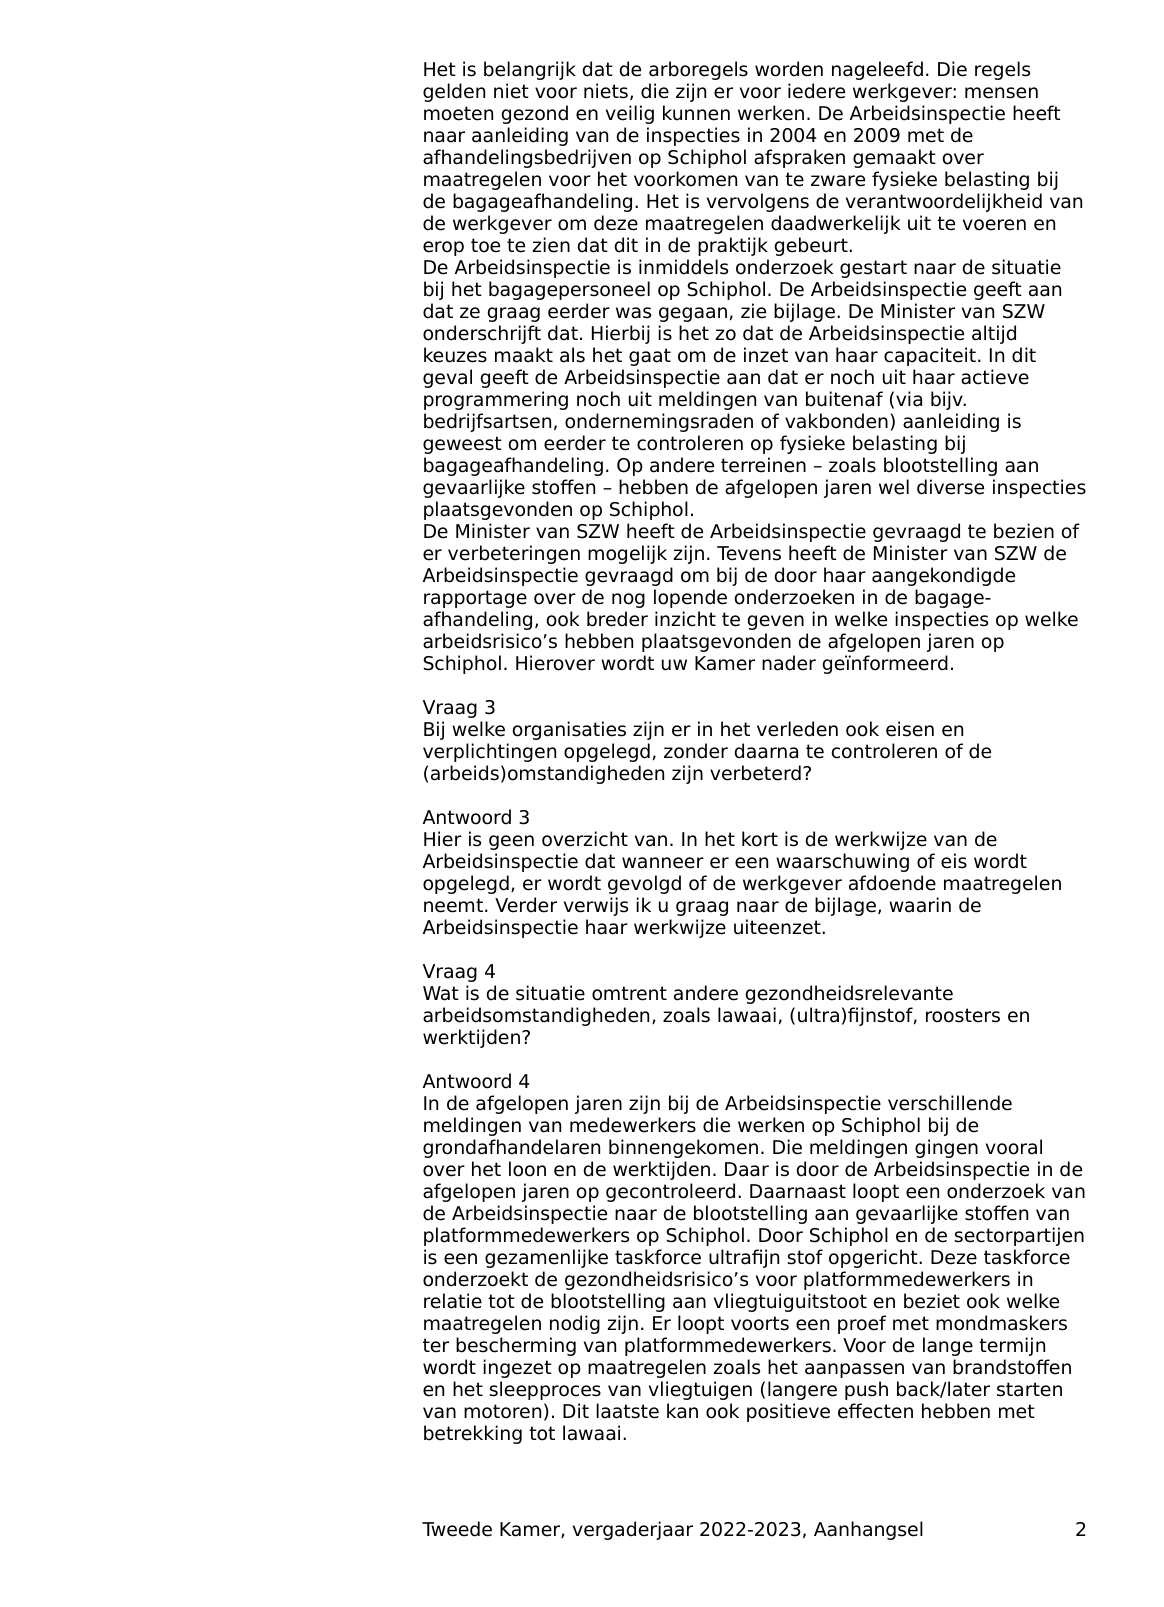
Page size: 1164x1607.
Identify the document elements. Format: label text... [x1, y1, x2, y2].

text Bij welke organisaties zijn er in het verleden ook eisen en verplichtingen opgelegd, zonder daarna te controleren of de (arbeids)omstandigheden zijn verbeterd? [422, 719, 1087, 784]
text Vraag 3 [422, 697, 1087, 719]
text Wat is de situatie omtrent andere gezondheidsrelevante arbeidsomstandigheden, zoals lawaai, (ultra)fijnstof, roosters en werktijden? [422, 983, 1087, 1049]
text In de afgelopen jaren zijn bij de Arbeidsinspectie verschillende meldingen van medewerkers die werken op Schiphol bij de grondafhandelaren binnengekomen. Die meldingen gingen vooral over het loon en de werktijden. Daar is door de Arbeidsinspectie in de afgelopen jaren op gecontroleerd. Daarnaast loopt een onderzoek van de Arbeidsinspectie naar de blootstelling aan gevaarlijke stoffen van platformmedewerkers op Schiphol. Door Schiphol en de sectorpartijen is een gezamenlijke taskforce ultrafijn stof opgericht. Deze taskforce onderzoekt de gezondheidsrisico’s voor platformmedewerkers in relatie tot de blootstelling aan vliegtuiguitstoot en beziet ook welke maatregelen nodig zijn. Er loopt voorts een proef met mondmaskers ter bescherming van platformmedewerkers. Voor de lange termijn wordt ingezet op maatregelen zoals het aanpassen van brandstoffen en het sleepproces van vliegtuigen (langere push back/later starten van motoren). Dit laatste kan ook positieve effecten hebben met betrekking tot lawaai. [422, 1093, 1087, 1444]
text De Arbeidsinspectie is inmiddels onderzoek gestart naar de situatie bij het bagagepersoneel op Schiphol. De Arbeidsinspectie geeft aan dat ze graag eerder was gegaan, zie bijlage. De Minister van SZW onderschrijft dat. Hierbij is het zo dat de Arbeidsinspectie altijd keuzes maakt als het gaat om de inzet van haar capaciteit. In dit geval geeft de Arbeidsinspectie aan dat er noch uit haar actieve programmering noch uit meldingen van buitenaf (via bijv. bedrijfsartsen, ondernemingsraden of vakbonden) aanleiding is geweest om eerder te controleren op fysieke belasting bij bagageafhandeling. Op andere terreinen – zoals blootstelling aan gevaarlijke stoffen – hebben de afgelopen jaren wel diverse inspecties plaatsgevonden op Schiphol. [422, 257, 1087, 521]
text Hier is geen overzicht van. In het kort is de werkwijze van de Arbeidsinspectie dat wanneer er een waarschuwing of eis wordt opgelegd, er wordt gevolgd of de werkgever afdoende maatregelen neemt. Verder verwijs ik u graag naar de bijlage, waarin de Arbeidsinspectie haar werkwijze uiteenzet. [422, 829, 1087, 939]
text Vraag 4 [422, 961, 1087, 983]
text Antwoord 4 [422, 1071, 1087, 1093]
text Antwoord 3 [422, 807, 1087, 829]
text De Minister van SZW heeft de Arbeidsinspectie gevraagd te bezien of er verbeteringen mogelijk zijn. Tevens heeft de Minister van SZW de Arbeidsinspectie gevraagd om bij de door haar aangekondigde rapportage over de nog lopende onderzoeken in de bagage-afhandeling, ook breder inzicht te geven in welke inspecties op welke arbeidsrisico’s hebben plaatsgevonden de afgelopen jaren op Schiphol. Hierover wordt uw Kamer nader geïnformeerd. [422, 521, 1087, 674]
text Het is belangrijk dat de arboregels worden nageleefd. Die regels gelden niet voor niets, die zijn er voor iedere werkgever: mensen moeten gezond en veilig kunnen werken. De Arbeidsinspectie heeft naar aanleiding van de inspecties in 2004 en 2009 met de afhandelingsbedrijven op Schiphol afspraken gemaakt over maatregelen voor het voorkomen van te zware fysieke belasting bij de bagageafhandeling. Het is vervolgens de verantwoordelijkheid van de werkgever om deze maatregelen daadwerkelijk uit te voeren en erop toe te zien dat dit in de praktijk gebeurt. [422, 59, 1087, 257]
